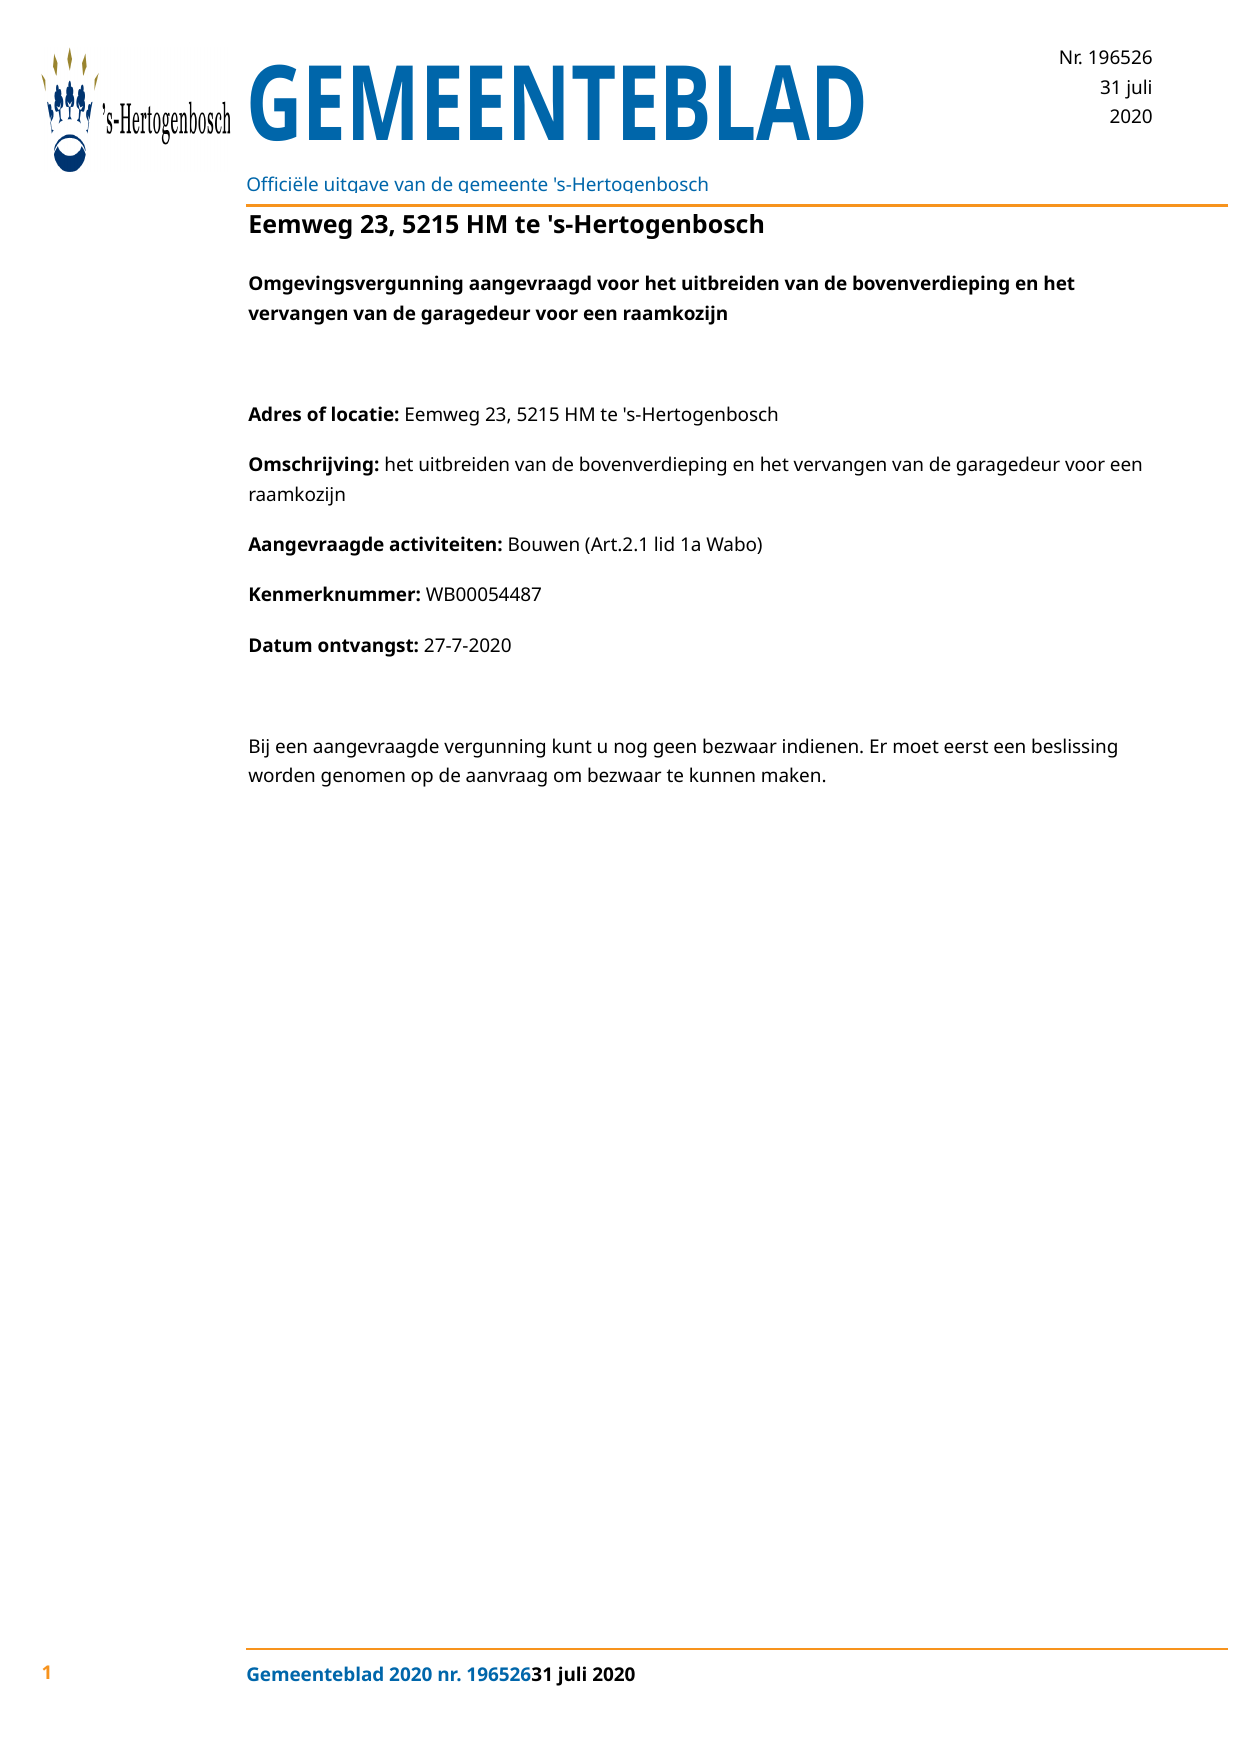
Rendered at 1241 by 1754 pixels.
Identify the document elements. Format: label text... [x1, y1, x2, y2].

text Omschrijving: het uitbreiden van de bovenverdieping en het vervangen van de garagedeur voor een raamkozijn [248, 451, 1152, 506]
text Kenmerknummer: WB00054487 [248, 582, 1152, 607]
text Adres of locatie: Eemweg 23, 5215 HM te 's-Hertogenbosch [248, 401, 1152, 426]
picture [41, 47, 231, 172]
text Datum ontvangst: 27-7-2020 [248, 632, 1152, 658]
text Aangevraagde activiteiten: Bouwen (Art.2.1 lid 1a Wabo) [248, 531, 1152, 557]
text Bij een aangevraagde vergunning kunt u nog geen bezwaar indienen. Er moet eerst een beslissing worden genomen op de aanvraag om bezwaar te kunnen maken. [248, 733, 1152, 788]
text Omgevingsvergunning aangevraagd voor het uitbreiden van de bovenverdieping en het vervangen van de garagedeur voor een raamkozijn [248, 270, 1152, 326]
text Eemweg 23, 5215 HM te 's-Hertogenbosch [248, 207, 1152, 241]
